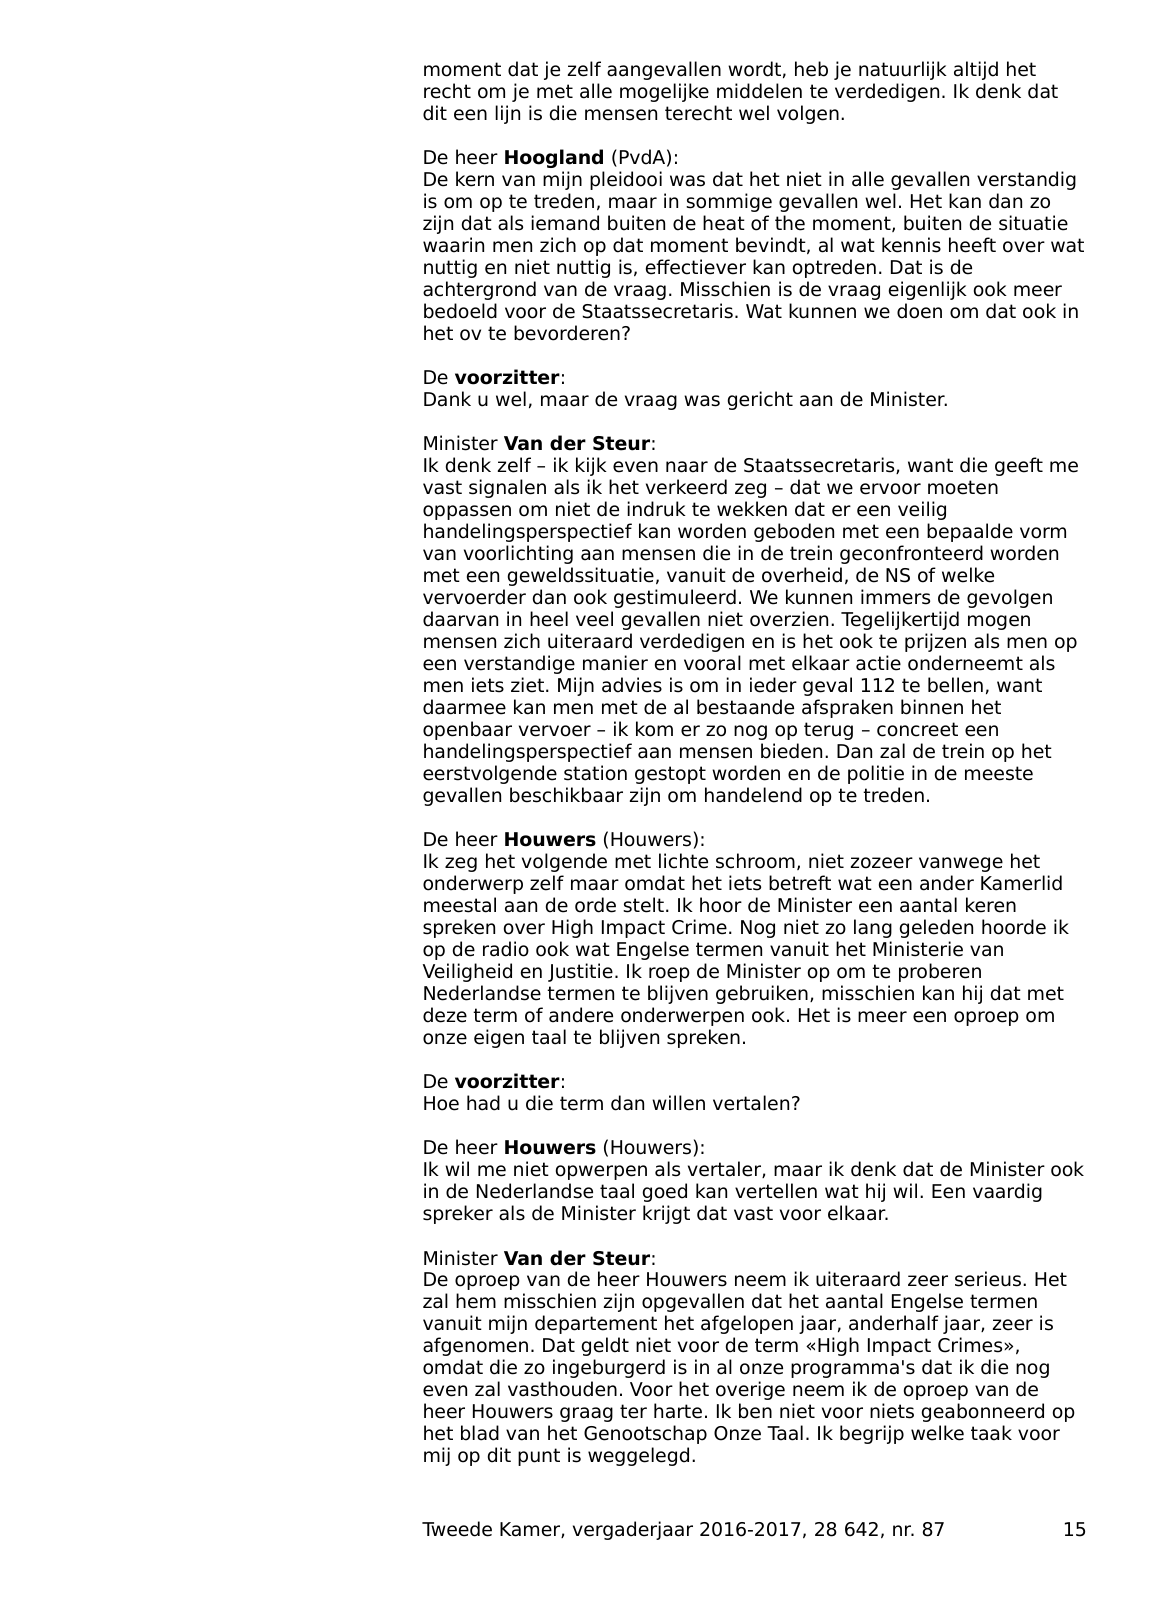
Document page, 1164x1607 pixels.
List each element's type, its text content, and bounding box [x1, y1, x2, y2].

text De heer Houwers (Houwers): [422, 829, 1087, 851]
text De voorzitter: [422, 367, 1087, 389]
text moment dat je zelf aangevallen wordt, heb je natuurlijk altijd het recht om je met alle mogelijke middelen te verdedigen. Ik denk dat dit een lijn is die mensen terecht wel volgen. [422, 59, 1087, 125]
text Ik wil me niet opwerpen als vertaler, maar ik denk dat de Minister ook in de Nederlandse taal goed kan vertellen wat hij wil. Een vaardig spreker als de Minister krijgt dat vast voor elkaar. [422, 1159, 1087, 1225]
text Minister Van der Steur: [422, 1247, 1087, 1269]
text Hoe had u die term dan willen vertalen? [422, 1093, 1087, 1115]
text De voorzitter: [422, 1071, 1087, 1093]
text Minister Van der Steur: [422, 433, 1087, 455]
text Ik zeg het volgende met lichte schroom, niet zozeer vanwege het onderwerp zelf maar omdat het iets betreft wat een ander Kamerlid meestal aan de orde stelt. Ik hoor de Minister een aantal keren spreken over High Impact Crime. Nog niet zo lang geleden hoorde ik op de radio ook wat Engelse termen vanuit het Ministerie van Veiligheid en Justitie. Ik roep de Minister op om te proberen Nederlandse termen te blijven gebruiken, misschien kan hij dat met deze term of andere onderwerpen ook. Het is meer een oproep om onze eigen taal te blijven spreken. [422, 851, 1087, 1049]
text De heer Hoogland (PvdA): [422, 147, 1087, 169]
text De oproep van de heer Houwers neem ik uiteraard zeer serieus. Het zal hem misschien zijn opgevallen dat het aantal Engelse termen vanuit mijn departement het afgelopen jaar, anderhalf jaar, zeer is afgenomen. Dat geldt niet voor de term «High Impact Crimes», omdat die zo ingeburgerd is in al onze programma's dat ik die nog even zal vasthouden. Voor het overige neem ik de oproep van de heer Houwers graag ter harte. Ik ben niet voor niets geabonneerd op het blad van het Genootschap Onze Taal. Ik begrijp welke taak voor mij op dit punt is weggelegd. [422, 1269, 1087, 1467]
text Ik denk zelf – ik kijk even naar de Staatssecretaris, want die geeft me vast signalen als ik het verkeerd zeg – dat we ervoor moeten oppassen om niet de indruk te wekken dat er een veilig handelingsperspectief kan worden geboden met een bepaalde vorm van voorlichting aan mensen die in de trein geconfronteerd worden met een geweldssituatie, vanuit de overheid, de NS of welke vervoerder dan ook gestimuleerd. We kunnen immers de gevolgen daarvan in heel veel gevallen niet overzien. Tegelijkertijd mogen mensen zich uiteraard verdedigen en is het ook te prijzen als men op een verstandige manier en vooral met elkaar actie onderneemt als men iets ziet. Mijn advies is om in ieder geval 112 te bellen, want daarmee kan men met de al bestaande afspraken binnen het openbaar vervoer – ik kom er zo nog op terug – concreet een handelingsperspectief aan mensen bieden. Dan zal de trein op het eerstvolgende station gestopt worden en de politie in de meeste gevallen beschikbaar zijn om handelend op te treden. [422, 455, 1087, 807]
text De heer Houwers (Houwers): [422, 1137, 1087, 1159]
text Dank u wel, maar de vraag was gericht aan de Minister. [422, 389, 1087, 411]
text De kern van mijn pleidooi was dat het niet in alle gevallen verstandig is om op te treden, maar in sommige gevallen wel. Het kan dan zo zijn dat als iemand buiten de heat of the moment, buiten de situatie waarin men zich op dat moment bevindt, al wat kennis heeft over wat nuttig en niet nuttig is, effectiever kan optreden. Dat is de achtergrond van de vraag. Misschien is de vraag eigenlijk ook meer bedoeld voor de Staatssecretaris. Wat kunnen we doen om dat ook in het ov te bevorderen? [422, 169, 1087, 345]
